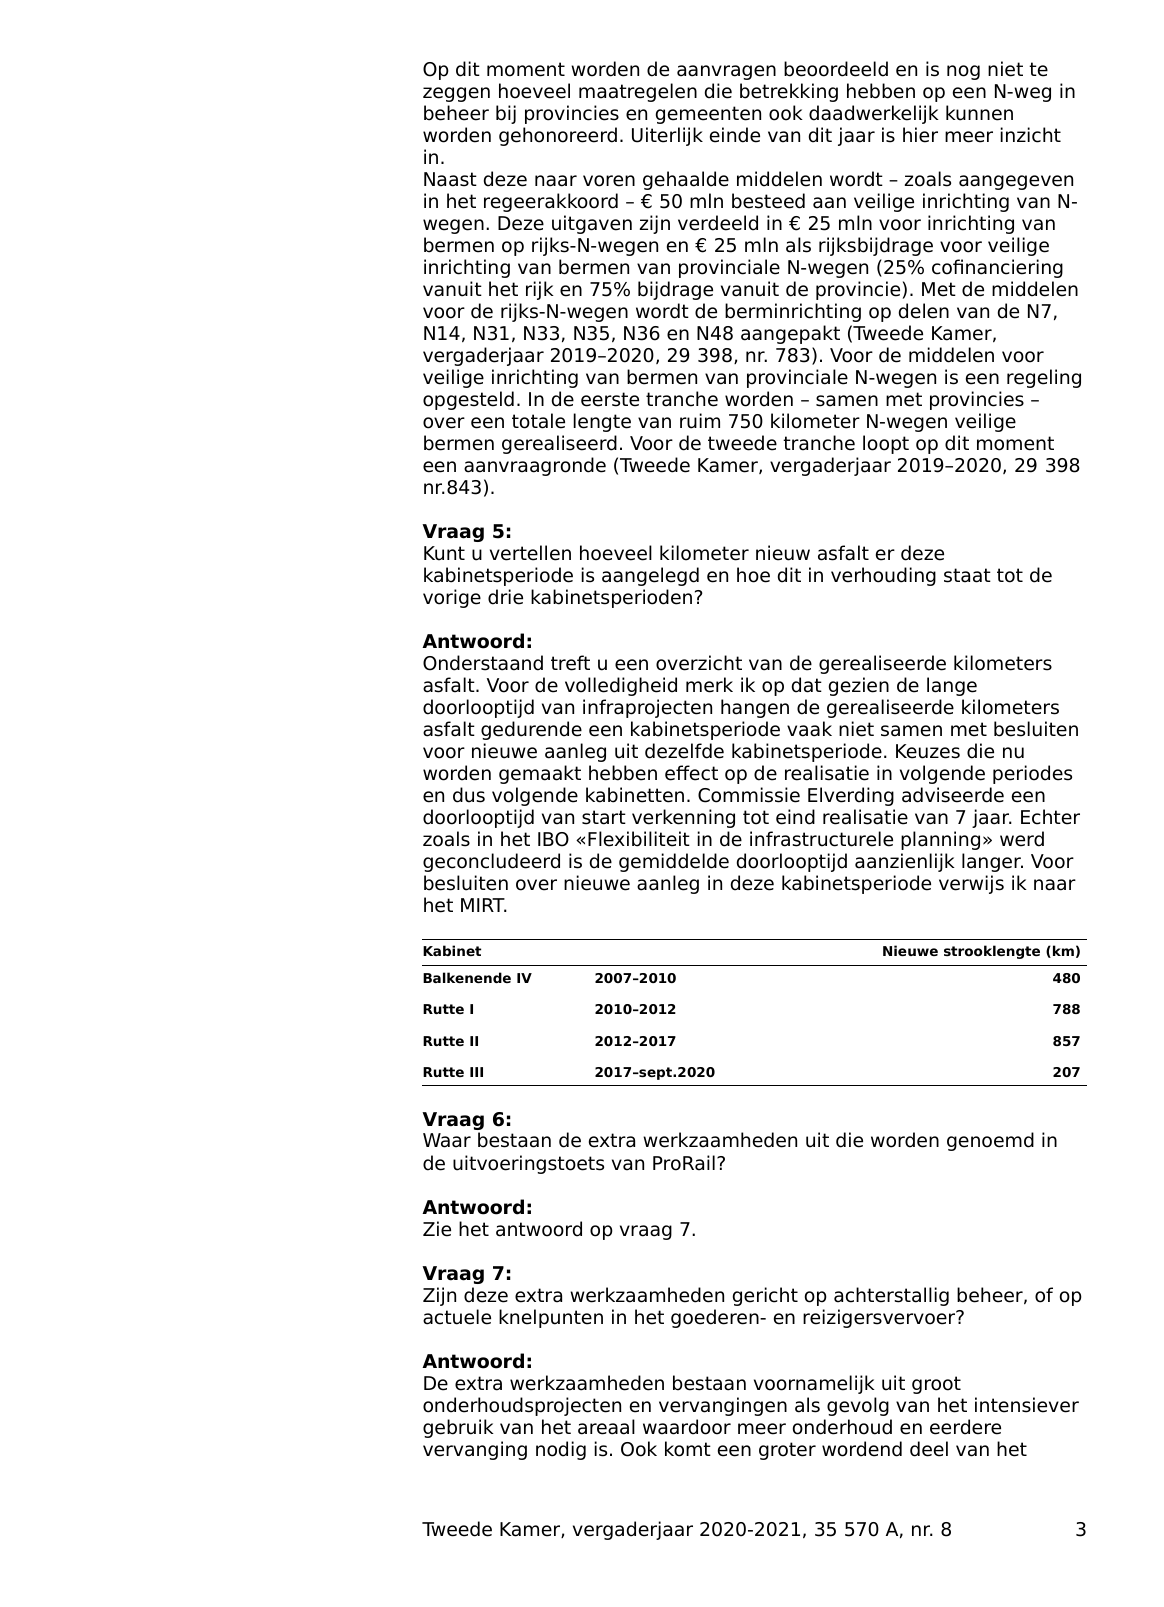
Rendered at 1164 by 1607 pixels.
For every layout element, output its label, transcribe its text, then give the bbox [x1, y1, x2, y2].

table_cell Rutte I [422, 1002, 588, 1018]
table_cell [588, 1018, 821, 1033]
table_cell Rutte III [422, 1065, 588, 1085]
table_header Kabinet [422, 940, 588, 965]
text Antwoord: [422, 1351, 1087, 1373]
text Onderstaand treft u een overzicht van de gerealiseerde kilometers asfalt. Voor de volledigheid merk ik op dat gezien de lange doorlooptijd van infraprojecten hangen de gerealiseerde kilometers asfalt gedurende een kabinetsperiode vaak niet samen met besluiten voor nieuwe aanleg uit dezelfde kabinetsperiode. Keuzes die nu worden gemaakt hebben effect op de realisatie in volgende periodes en dus volgende kabinetten. Commissie Elverding adviseerde een doorlooptijd van start verkenning tot eind realisatie van 7 jaar. Echter zoals in het IBO «Flexibiliteit in de infrastructurele planning» werd geconcludeerd is de gemiddelde doorlooptijd aanzienlijk langer. Voor besluiten over nieuwe aanleg in deze kabinetsperiode verwijs ik naar het MIRT. [422, 653, 1087, 917]
text Antwoord: [422, 631, 1087, 653]
table_cell [821, 986, 954, 1002]
table_cell 2017–sept.2020 [588, 1065, 821, 1085]
text Naast deze naar voren gehaalde middelen wordt – zoals aangegeven in het regeerakkoord – € 50 mln besteed aan veilige inrichting van N-wegen. Deze uitgaven zijn verdeeld in € 25 mln voor inrichting van bermen op rijks-N-wegen en € 25 mln als rijksbijdrage voor veilige inrichting van bermen van provinciale N-wegen (25% cofinanciering vanuit het rijk en 75% bijdrage vanuit de provincie). Met de middelen voor de rijks-N-wegen wordt de berminrichting op delen van de N7, N14, N31, N33, N35, N36 en N48 aangepakt (Tweede Kamer, vergaderjaar 2019–2020, 29 398, nr. 783). Voor de middelen voor veilige inrichting van bermen van provinciale N-wegen is een regeling opgesteld. In de eerste tranche worden – samen met provincies – over een totale lengte van ruim 750 kilometer N-wegen veilige bermen gerealiseerd. Voor de tweede tranche loopt op dit moment een aanvraagronde (Tweede Kamer, vergaderjaar 2019–2020, 29 398 nr.843). [422, 169, 1087, 499]
table_cell [821, 1018, 954, 1033]
table_cell [422, 1018, 588, 1033]
table_cell Rutte II [422, 1033, 588, 1049]
table_cell [588, 1049, 821, 1065]
table_cell Balkenende IV [422, 966, 588, 986]
table_cell [821, 1002, 954, 1018]
text Zijn deze extra werkzaamheden gericht op achterstallig beheer, of op actuele knelpunten in het goederen- en reizigersvervoer? [422, 1285, 1087, 1329]
text Vraag 6: [422, 1108, 1087, 1130]
text Antwoord: [422, 1197, 1087, 1218]
text De extra werkzaamheden bestaan voornamelijk uit groot onderhoudsprojecten en vervangingen als gevolg van het intensiever gebruik van het areaal waardoor meer onderhoud en eerdere vervanging nodig is. Ook komt een groter wordend deel van het [422, 1373, 1087, 1461]
table_cell [422, 986, 588, 1002]
text Waar bestaan de extra werkzaamheden uit die worden genoemd in de uitvoeringstoets van ProRail? [422, 1130, 1087, 1174]
table_cell 788 [954, 1002, 1087, 1018]
table_cell [821, 1065, 954, 1085]
text Zie het antwoord op vraag 7. [422, 1218, 1087, 1241]
table_cell [821, 1049, 954, 1065]
table_cell 480 [954, 966, 1087, 986]
table_cell 857 [954, 1033, 1087, 1049]
table_cell [821, 966, 954, 986]
table_cell [954, 1018, 1087, 1033]
table_cell [821, 1033, 954, 1049]
table_header [588, 940, 821, 965]
table_cell 2012–2017 [588, 1033, 821, 1049]
table_cell 207 [954, 1065, 1087, 1085]
text Op dit moment worden de aanvragen beoordeeld en is nog niet te zeggen hoeveel maatregelen die betrekking hebben op een N-weg in beheer bij provincies en gemeenten ook daadwerkelijk kunnen worden gehonoreerd. Uiterlijk einde van dit jaar is hier meer inzicht in. [422, 59, 1087, 169]
table_cell [954, 986, 1087, 1002]
table_cell 2010–2012 [588, 1002, 821, 1018]
text Vraag 7: [422, 1263, 1087, 1285]
table_cell [422, 1049, 588, 1065]
table_cell [588, 986, 821, 1002]
text Vraag 5: [422, 521, 1087, 543]
table_cell 2007–2010 [588, 966, 821, 986]
text Kunt u vertellen hoeveel kilometer nieuw asfalt er deze kabinetsperiode is aangelegd en hoe dit in verhouding staat tot de vorige drie kabinetsperioden? [422, 543, 1087, 609]
table_header Nieuwe strooklengte (km) [821, 940, 1087, 965]
table_cell [954, 1049, 1087, 1065]
